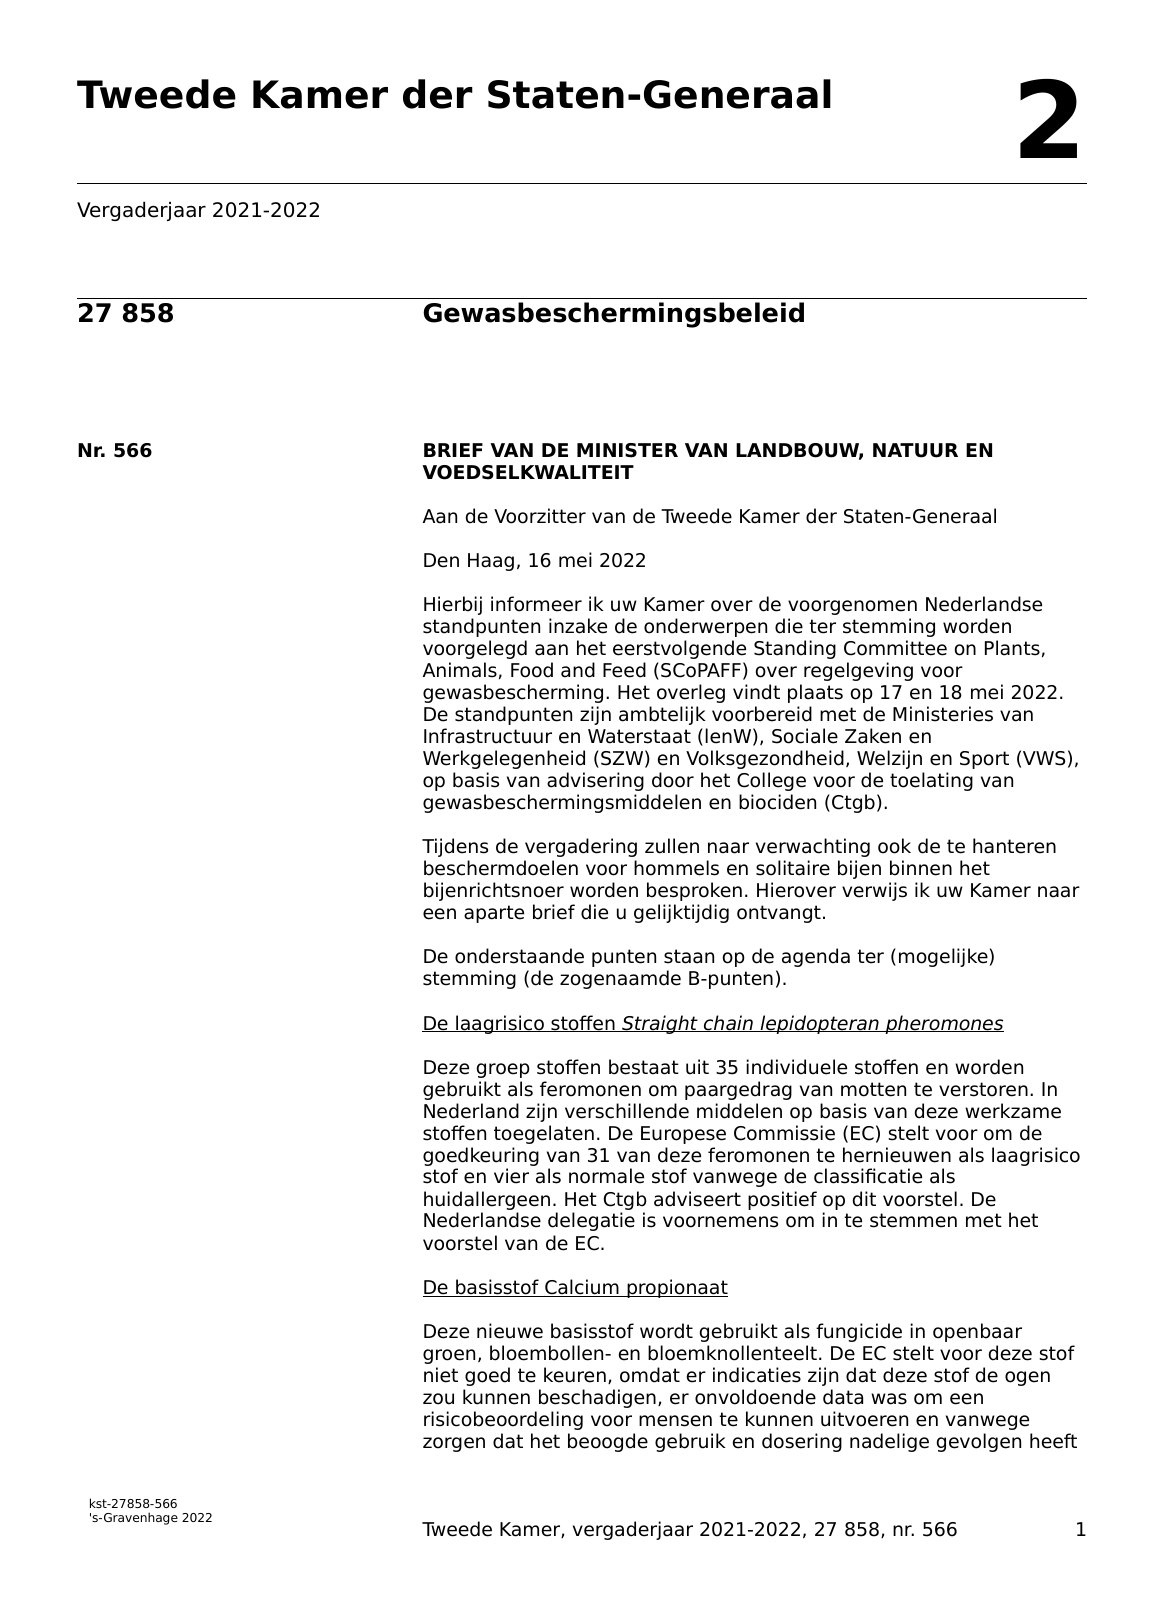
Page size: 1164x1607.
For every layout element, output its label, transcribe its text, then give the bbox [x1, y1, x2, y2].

text Hierbij informeer ik uw Kamer over de voorgenomen Nederlandse standpunten inzake de onderwerpen die ter stemming worden voorgelegd aan het eerstvolgende Standing Committee on Plants, Animals, Food and Feed (SCoPAFF) over regelgeving voor gewasbescherming. Het overleg vindt plaats op 17 en 18 mei 2022. De standpunten zijn ambtelijk voorbereid met de Ministeries van Infrastructuur en Waterstaat (lenW), Sociale Zaken en Werkgelegenheid (SZW) en Volksgezondheid, Welzijn en Sport (VWS), op basis van advisering door het College voor de toelating van gewasbeschermingsmiddelen en biociden (Ctgb). [422, 594, 1087, 814]
text Den Haag, 16 mei 2022 [422, 550, 1087, 572]
text Deze groep stoffen bestaat uit 35 individuele stoffen en worden gebruikt als feromonen om paargedrag van motten te verstoren. In Nederland zijn verschillende middelen op basis van deze werkzame stoffen toegelaten. De Europese Commissie (EC) stelt voor om de goedkeuring van 31 van deze feromonen te hernieuwen als laagrisico stof en vier als normale stof vanwege de classificatie als huidallergeen. Het Ctgb adviseert positief op dit voorstel. De Nederlandse delegatie is voornemens om in te stemmen met het voorstel van de EC. [422, 1057, 1087, 1254]
subtitle 27 858 Gewasbeschermingsbeleid [77, 299, 1087, 329]
table_header 2 [886, 59, 1087, 183]
subtitle Nr. 566 BRIEF VAN DE MINISTER VAN LANDBOUW, NATUUR EN VOEDSELKWALITEIT [77, 440, 1087, 484]
text Tijdens de vergadering zullen naar verwachting ook de te hanteren beschermdoelen voor hommels en solitaire bijen binnen het bijenrichtsnoer worden besproken. Hierover verwijs ik uw Kamer naar een aparte brief die u gelijktijdig ontvangt. [422, 836, 1087, 924]
text kst-27858-566 [88, 1497, 323, 1511]
subtitle De laagrisico stoffen Straight chain lepidopteran pheromones [422, 1012, 1087, 1034]
text Deze nieuwe basisstof wordt gebruikt als fungicide in openbaar groen, bloembollen- en bloemknollenteelt. De EC stelt voor deze stof niet goed te keuren, omdat er indicaties zijn dat deze stof de ogen zou kunnen beschadigen, er onvoldoende data was om een risicobeoordeling voor mensen te kunnen uitvoeren en vanwege zorgen dat het beoogde gebruik en dosering nadelige gevolgen heeft [422, 1321, 1087, 1453]
text Aan de Voorzitter van de Tweede Kamer der Staten-Generaal [422, 506, 1087, 528]
table_cell Vergaderjaar 2021-2022 [77, 184, 1087, 298]
subtitle De basisstof Calcium propionaat [422, 1277, 1087, 1298]
text 's-Gravenhage 2022 [88, 1511, 323, 1525]
text De onderstaande punten staan op de agenda ter (mogelijke) stemming (de zogenaamde B-punten). [422, 946, 1087, 990]
table_header Tweede Kamer der Staten-Generaal [77, 59, 886, 183]
